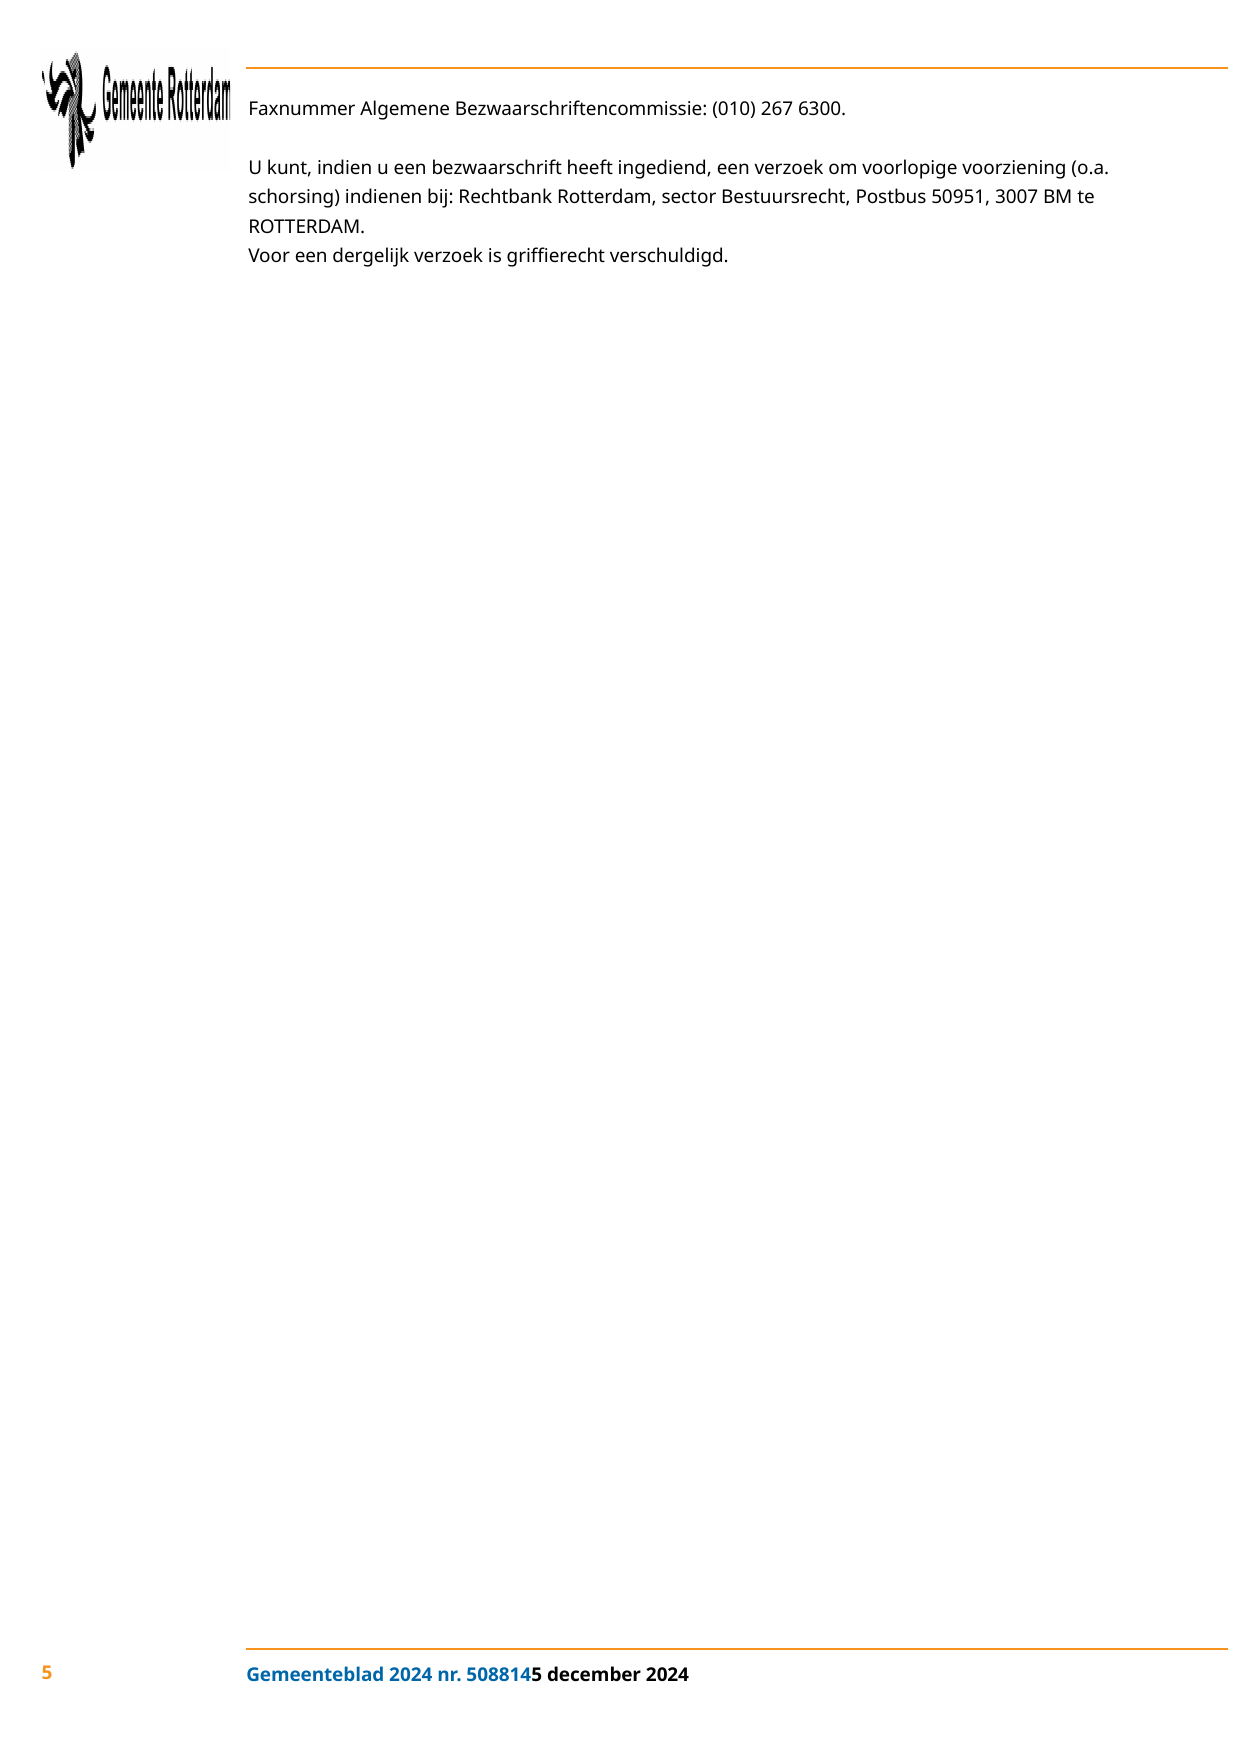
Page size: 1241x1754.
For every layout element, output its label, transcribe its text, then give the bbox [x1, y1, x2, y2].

text U kunt, indien u een bezwaarschrift heeft ingediend, een verzoek om voorlopige voorziening (o.a. schorsing) indienen bij: Rechtbank Rotterdam, sector Bestuursrecht, Postbus 50951, 3007 BM te ROTTERDAM. [248, 154, 1152, 239]
text Voor een dergelijk verzoek is griffierecht verschuldigd. [248, 243, 1152, 268]
text Faxnummer Algemene Bezwaarschriftencommissie: (010) 267 6300. [248, 95, 1152, 121]
picture [41, 47, 231, 172]
